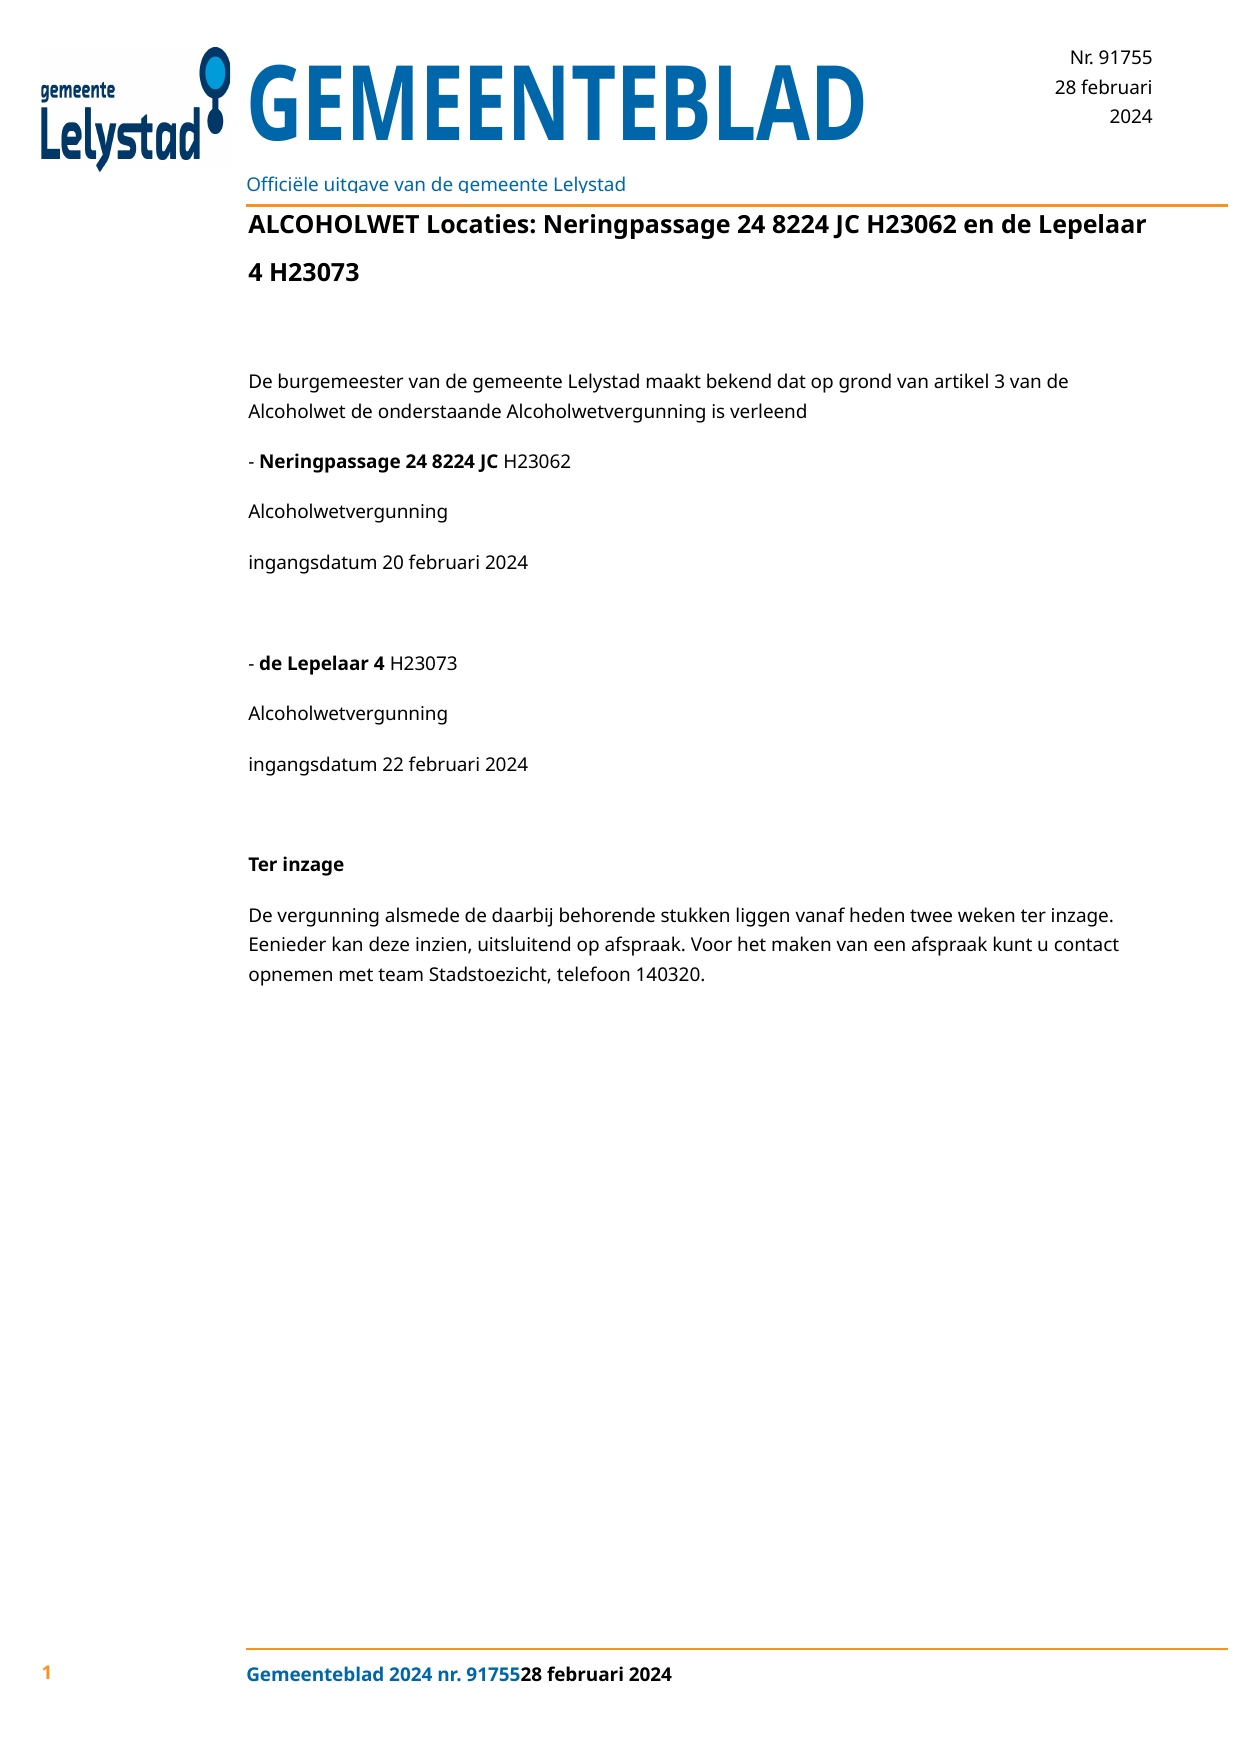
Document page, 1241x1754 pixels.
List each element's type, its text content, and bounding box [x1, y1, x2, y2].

text - de Lepelaar 4 H23073 [248, 650, 1152, 676]
text ALCOHOLWET Locaties: Neringpassage 24 8224 JC H23062 en de Lepelaar 4 H23073 [248, 207, 1152, 288]
text - Neringpassage 24 8224 JC H23062 [248, 448, 1152, 474]
text Alcoholwetvergunning [248, 700, 1152, 726]
text Alcoholwetvergunning [248, 499, 1152, 524]
text De burgemeester van de gemeente Lelystad maakt bekend dat op grond van artikel 3 van de Alcoholwet de onderstaande Alcoholwetvergunning is verleend [248, 368, 1152, 424]
text Ter inzage [248, 852, 1152, 877]
text ingangsdatum 22 februari 2024 [248, 751, 1152, 777]
text ingangsdatum 20 februari 2024 [248, 549, 1152, 575]
picture [41, 47, 231, 172]
text De vergunning alsmede de daarbij behorende stukken liggen vanaf heden twee weken ter inzage. Eenieder kan deze inzien, uitsluitend op afspraak. Voor het maken van een afspraak kunt u contact opnemen met team Stadstoezicht, telefoon 140320. [248, 902, 1152, 987]
